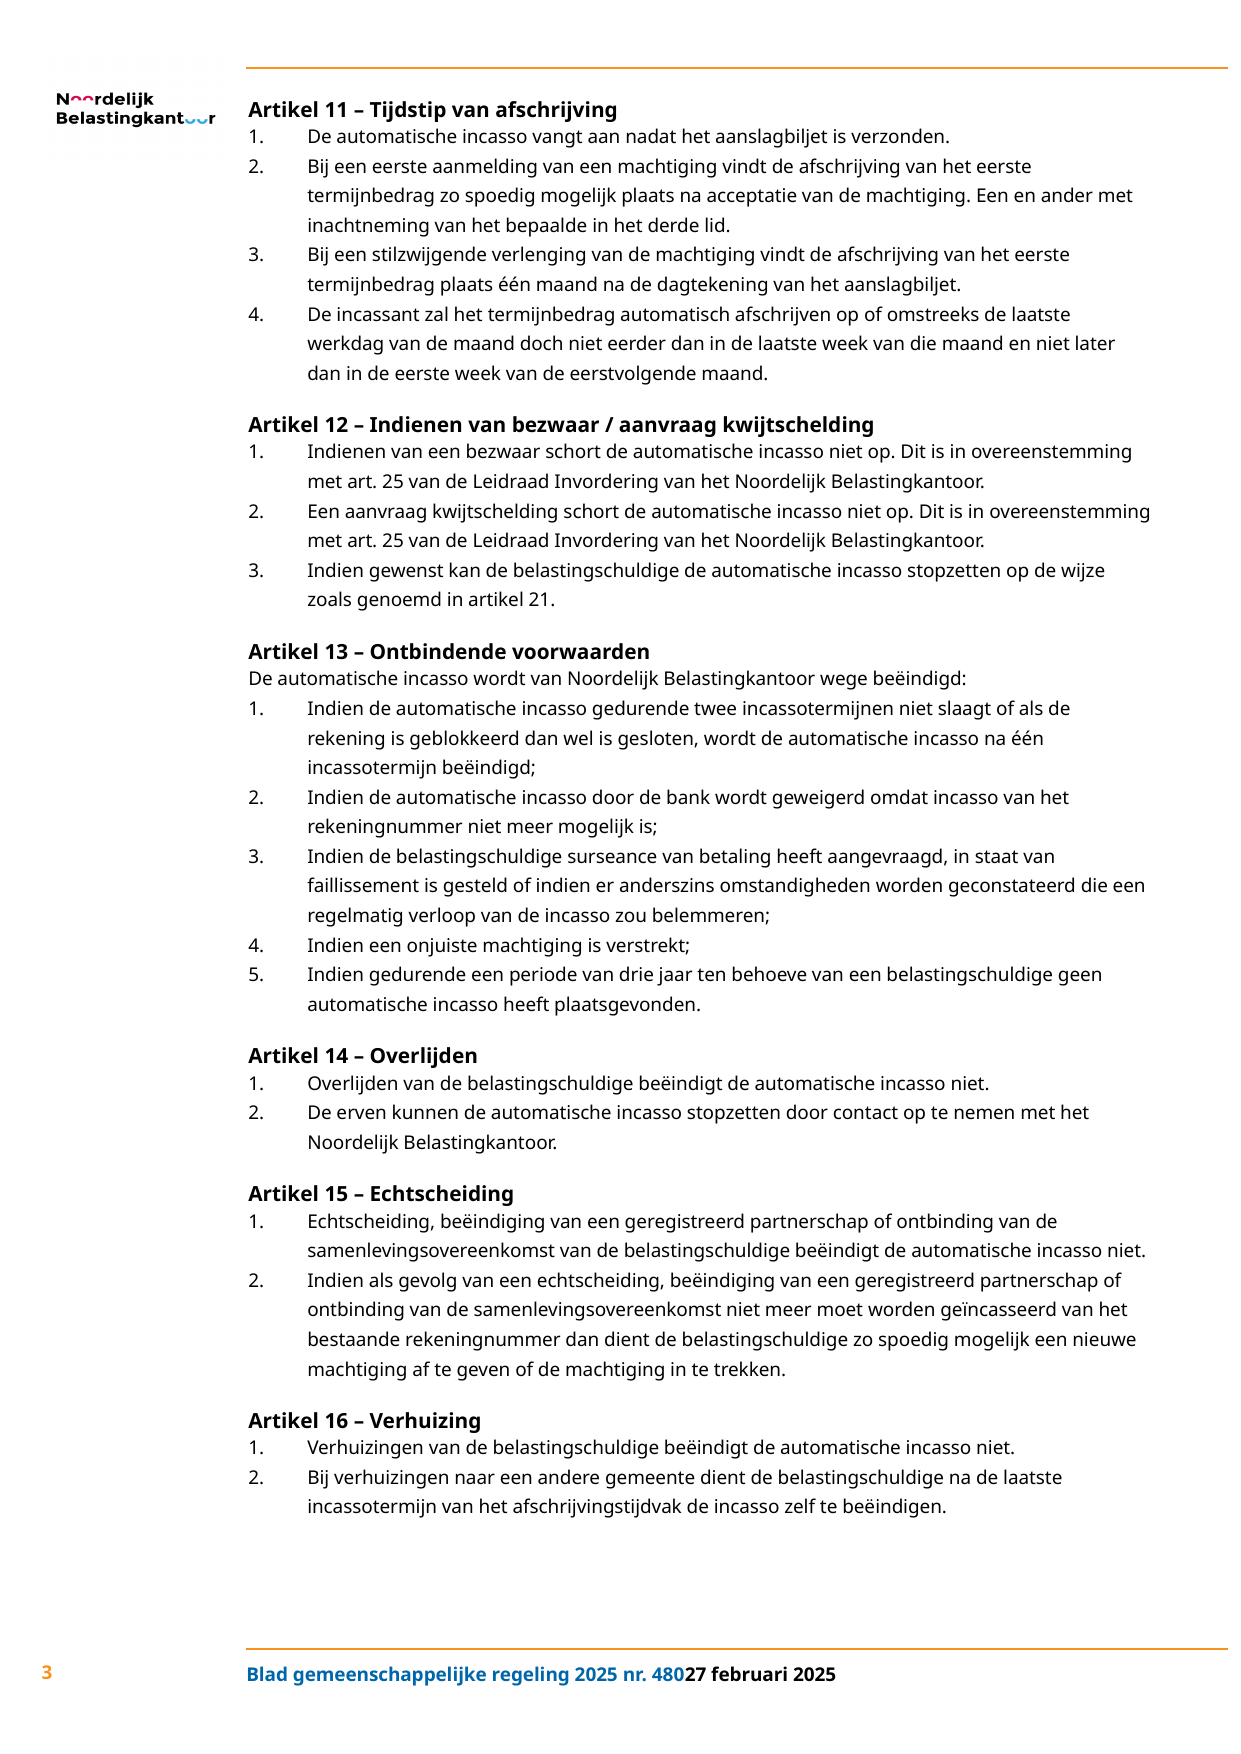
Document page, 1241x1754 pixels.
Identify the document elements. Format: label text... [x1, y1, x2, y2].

text Artikel 15 – Echtscheiding [248, 1179, 1152, 1208]
list Indien een onjuiste machtiging is verstrekt; [248, 932, 1152, 957]
text Artikel 16 – Verhuizing [248, 1406, 1152, 1434]
list Indien als gevolg van een echtscheiding, beëindiging van een geregistreerd partnerschap of ontbinding van de samenlevingsovereenkomst niet meer moet worden geïncasseerd van het bestaande rekeningnummer dan dient de belastingschuldige zo spoedig mogelijk een nieuwe machtiging af te geven of de machtiging in te trekken. [248, 1267, 1152, 1381]
list Indien de automatische incasso door de bank wordt geweigerd omdat incasso van het rekeningnummer niet meer mogelijk is; [248, 784, 1152, 839]
list Verhuizingen van de belastingschuldige beëindigt de automatische incasso niet. [248, 1434, 1152, 1460]
list Indien gewenst kan de belastingschuldige de automatische incasso stopzetten op de wijze zoals genoemd in artikel 21. [248, 557, 1152, 612]
list Bij verhuizingen naar een andere gemeente dient de belastingschuldige na de laatste incassotermijn van het afschrijvingstijdvak de incasso zelf te beëindigen. [248, 1464, 1152, 1519]
list De incassant zal het termijnbedrag automatisch afschrijven op of omstreeks de laatste werkdag van de maand doch niet eerder dan in de laatste week van die maand en niet later dan in de eerste week van de eerstvolgende maand. [248, 301, 1152, 386]
list Indienen van een bezwaar schort de automatische incasso niet op. Dit is in overeenstemming met art. 25 van de Leidraad Invordering van het Noordelijk Belastingkantoor. [248, 439, 1152, 494]
list Een aanvraag kwijtschelding schort de automatische incasso niet op. Dit is in overeenstemming met art. 25 van de Leidraad Invordering van het Noordelijk Belastingkantoor. [248, 498, 1152, 553]
list Indien gedurende een periode van drie jaar ten behoeve van een belastingschuldige geen automatische incasso heeft plaatsgevonden. [248, 961, 1152, 1017]
text Artikel 14 – Overlijden [248, 1041, 1152, 1070]
list Echtscheiding, beëindiging van een geregistreerd partnerschap of ontbinding van de samenlevingsovereenkomst van de belastingschuldige beëindigt de automatische incasso niet. [248, 1208, 1152, 1263]
list Bij een eerste aanmelding van een machtiging vindt de afschrijving van het eerste termijnbedrag zo spoedig mogelijk plaats na acceptatie van de machtiging. Een en ander met inachtneming van het bepaalde in het derde lid. [248, 153, 1152, 238]
picture [41, 47, 231, 172]
list Indien de automatische incasso gedurende twee incassotermijnen niet slaagt of als de rekening is geblokkeerd dan wel is gesloten, wordt de automatische incasso na één incassotermijn beëindigd; [248, 695, 1152, 780]
text Artikel 12 – Indienen van bezwaar / aanvraag kwijtschelding [248, 410, 1152, 439]
text De automatische incasso wordt van Noordelijk Belastingkantoor wege beëindigd: [248, 666, 1152, 691]
list Overlijden van de belastingschuldige beëindigt de automatische incasso niet. [248, 1070, 1152, 1096]
text Artikel 13 – Ontbindende voorwaarden [248, 637, 1152, 666]
text Artikel 11 – Tijdstip van afschrijving [248, 95, 1152, 123]
list Bij een stilzwijgende verlenging van de machtiging vindt de afschrijving van het eerste termijnbedrag plaats één maand na de dagtekening van het aanslagbiljet. [248, 242, 1152, 297]
list De erven kunnen de automatische incasso stopzetten door contact op te nemen met het Noordelijk Belastingkantoor. [248, 1099, 1152, 1155]
list Indien de belastingschuldige surseance van betaling heeft aangevraagd, in staat van faillissement is gesteld of indien er anderszins omstandigheden worden geconstateerd die een regelmatig verloop van de incasso zou belemmeren; [248, 843, 1152, 928]
list De automatische incasso vangt aan nadat het aanslagbiljet is verzonden. [248, 123, 1152, 149]
